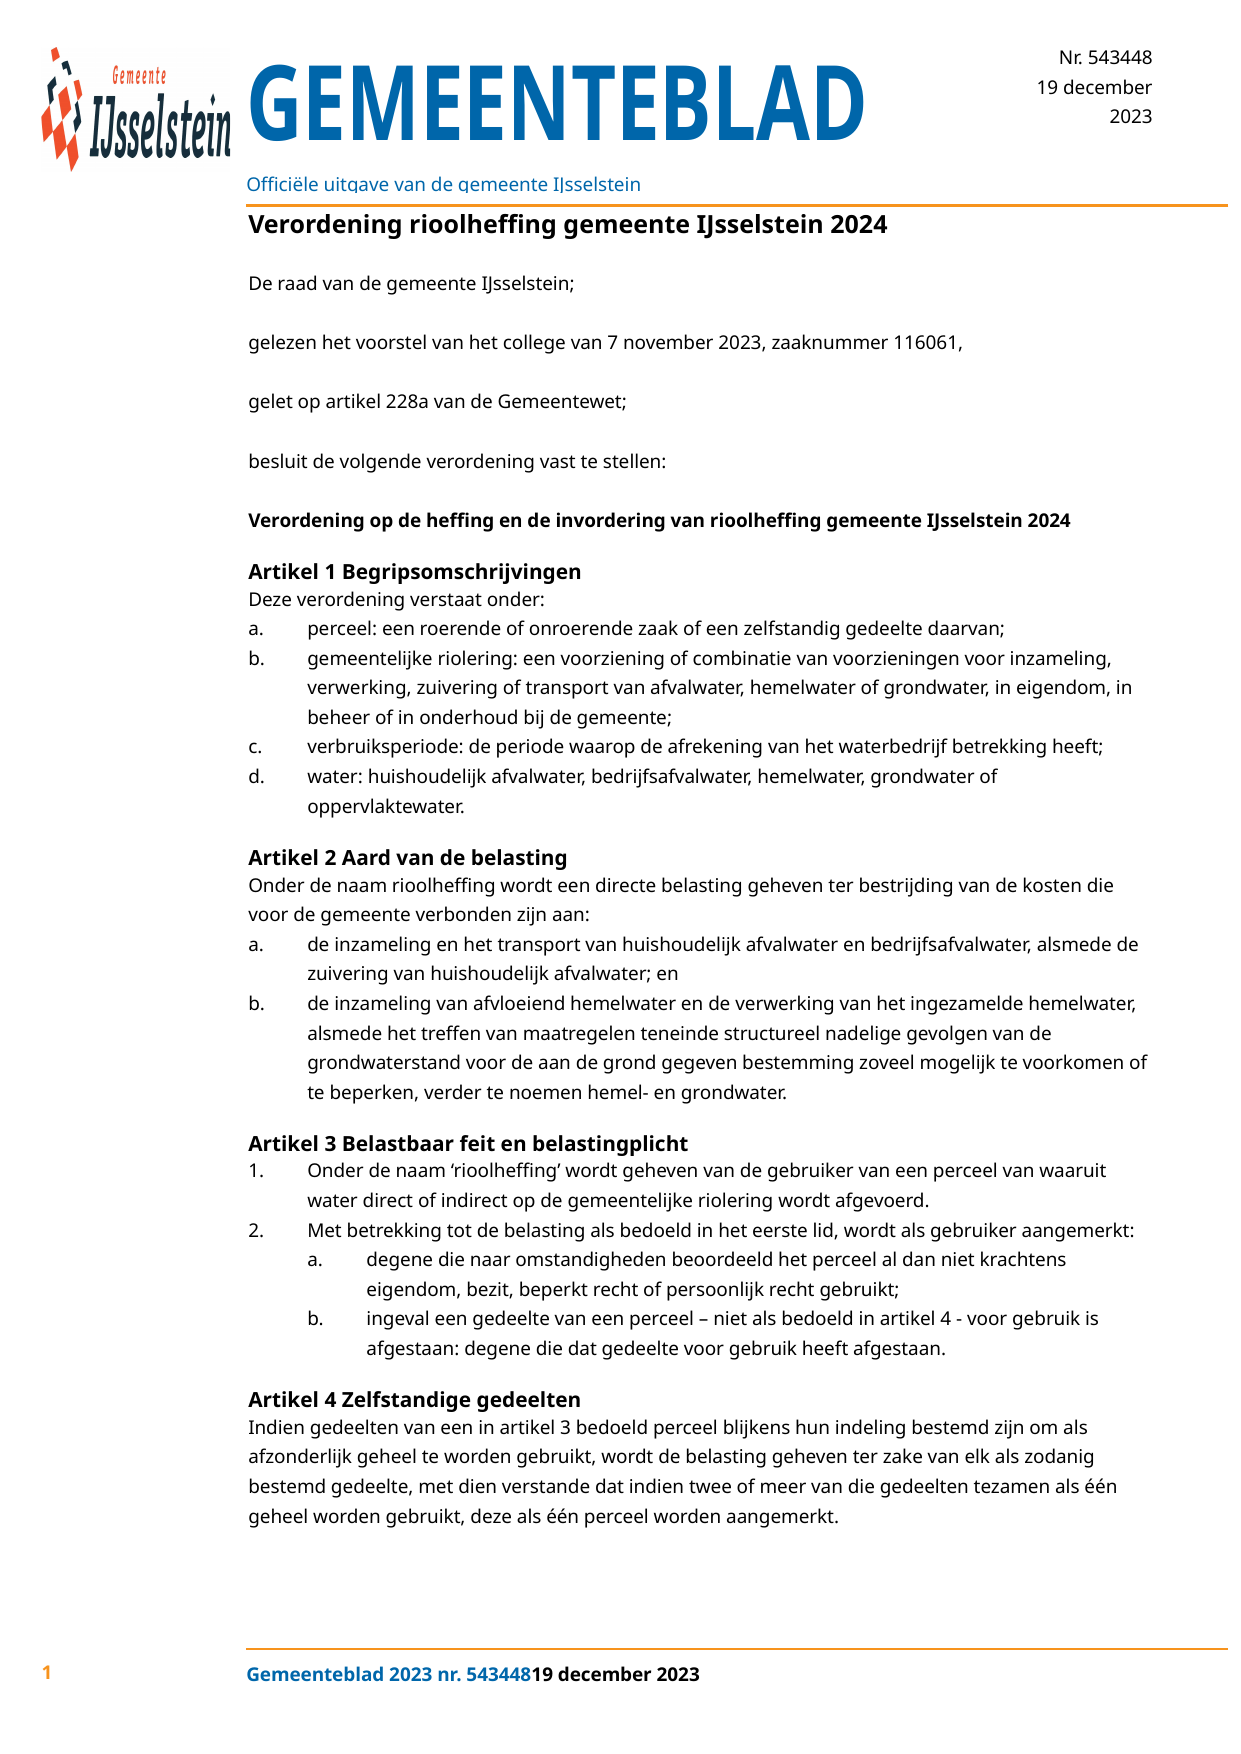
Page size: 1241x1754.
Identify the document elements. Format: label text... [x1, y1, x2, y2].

list perceel: een roerende of onroerende zaak of een zelfstandig gedeelte daarvan; [248, 615, 1152, 641]
list gemeentelijke riolering: een voorziening of combinatie van voorzieningen voor inzameling, verwerking, zuivering of transport van afvalwater, hemelwater of grondwater, in eigendom, in beheer of in onderhoud bij de gemeente; [248, 645, 1152, 730]
text besluit de volgende verordening vast te stellen: [248, 448, 1152, 473]
text Verordening op de heffing en de invordering van rioolheffing gemeente IJsselstein 2024 [248, 507, 1152, 533]
text Artikel 2 Aard van de belasting [248, 843, 1152, 872]
text Deze verordening verstaat onder: [248, 586, 1152, 612]
list water: huishoudelijk afvalwater, bedrijfsafvalwater, hemelwater, grondwater of oppervlaktewater. [248, 763, 1152, 819]
list ingeval een gedeelte van een perceel – niet als bedoeld in artikel 4 - voor gebruik is afgestaan: degene die dat gedeelte voor gebruik heeft afgestaan. [307, 1306, 1152, 1361]
text Indien gedeelten van een in artikel 3 bedoeld perceel blijkens hun indeling bestemd zijn om als afzonderlijk geheel te worden gebruikt, wordt de belasting geheven ter zake van elk als zodanig bestemd gedeelte, met dien verstande dat indien twee of meer van die gedeelten tezamen als één geheel worden gebruikt, deze als één perceel worden aangemerkt. [248, 1414, 1152, 1528]
text De raad van de gemeente IJsselstein; [248, 270, 1152, 296]
list de inzameling van afvloeiend hemelwater en de verwerking van het ingezamelde hemelwater, alsmede het treffen van maatregelen teneinde structureel nadelige gevolgen van de grondwaterstand voor de aan de grond gegeven bestemming zoveel mogelijk te voorkomen of te beperken, verder te noemen hemel- en grondwater. [248, 990, 1152, 1104]
text gelet op artikel 228a van de Gemeentewet; [248, 389, 1152, 414]
text Artikel 4 Zelfstandige gedeelten [248, 1386, 1152, 1414]
text Artikel 1 Begripsomschrijvingen [248, 557, 1152, 586]
picture [41, 47, 231, 172]
text gelezen het voorstel van het college van 7 november 2023, zaaknummer 116061, [248, 329, 1152, 355]
text Artikel 3 Belastbaar feit en belastingplicht [248, 1129, 1152, 1158]
list Onder de naam ‘rioolheffing’ wordt geheven van de gebruiker van een perceel van waaruit water direct of indirect op de gemeentelijke riolering wordt afgevoerd. [248, 1158, 1152, 1213]
text Onder de naam rioolheffing wordt een directe belasting geheven ter bestrijding van de kosten die voor de gemeente verbonden zijn aan: [248, 872, 1152, 927]
text Verordening rioolheffing gemeente IJsselstein 2024 [248, 207, 1152, 241]
list verbruiksperiode: de periode waarop de afrekening van het waterbedrijf betrekking heeft; [248, 734, 1152, 759]
list Met betrekking tot de belasting als bedoeld in het eerste lid, wordt als gebruiker aangemerkt: [248, 1217, 1152, 1243]
list de inzameling en het transport van huishoudelijk afvalwater en bedrijfsafvalwater, alsmede de zuivering van huishoudelijk afvalwater; en [248, 931, 1152, 986]
list degene die naar omstandigheden beoordeeld het perceel al dan niet krachtens eigendom, bezit, beperkt recht of persoonlijk recht gebruikt; [307, 1246, 1152, 1302]
